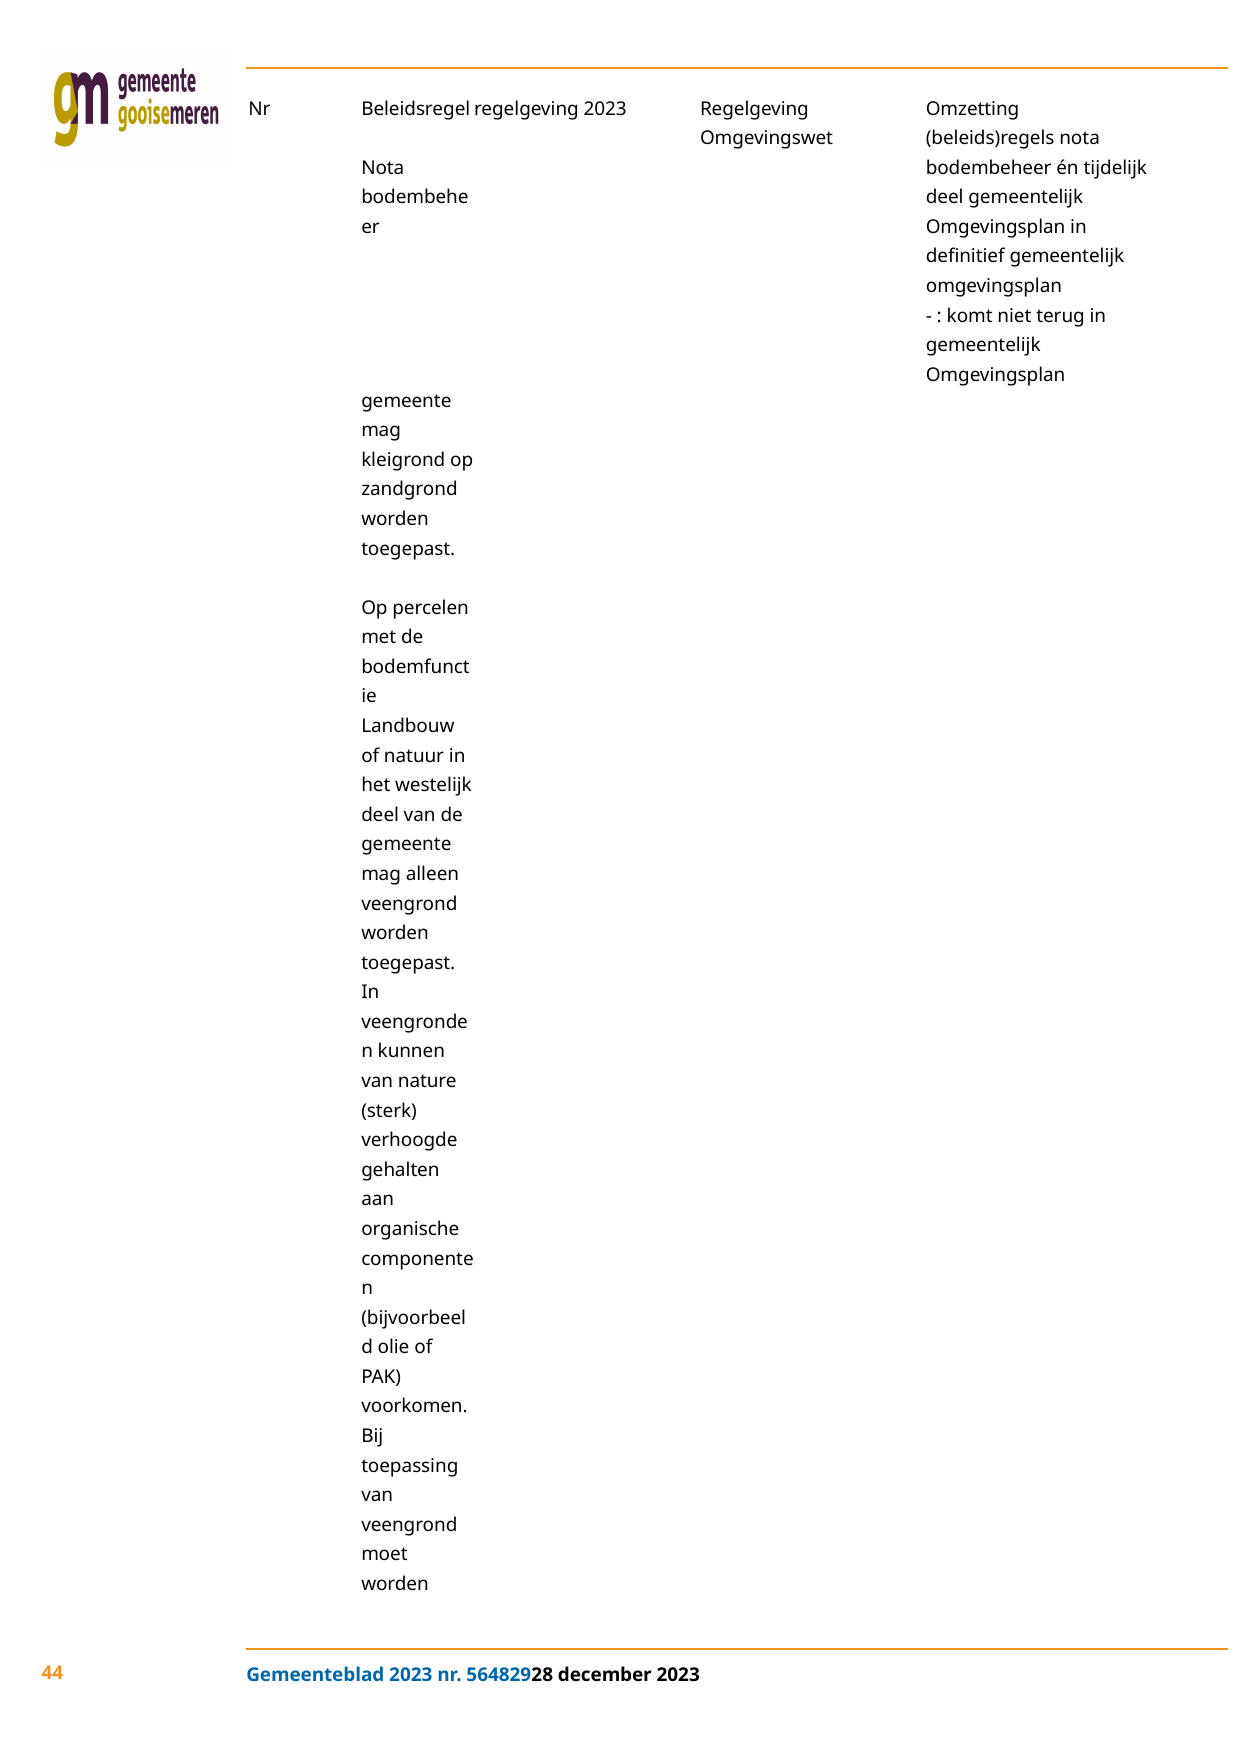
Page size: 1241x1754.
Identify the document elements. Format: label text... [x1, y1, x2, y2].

table_header Nr [248, 95, 361, 387]
table_cell [700, 387, 926, 1596]
table_cell [926, 387, 1152, 1596]
table_cell [248, 387, 361, 1596]
table_header Regelgeving Omgevingswet [700, 95, 926, 387]
table_cell gemeente mag kleigrond op zandgrond worden toegepast. Op percelen met de bodemfunctie Landbouw of natuur in het westelijk deel van de gemeente mag alleen veengrond worden toegepast. In veengronden kunnen van nature (sterk) verhoogde gehalten aan organische componenten (bijvoorbeeld olie of PAK) voorkomen. Bij toepassing van veengrond moet worden [361, 387, 474, 1596]
table_header regelgeving 2023 [474, 95, 700, 387]
table_header Omzetting (beleids)regels nota bodembeheer én tijdelijk deel gemeentelijk Omgevingsplan in definitief gemeentelijk omgevingsplan - : komt niet terug in gemeentelijk Omgevingsplan [926, 95, 1152, 387]
table_cell [474, 387, 700, 1596]
table_header Beleidsregel Nota bodembeheer [361, 95, 474, 387]
picture [41, 47, 231, 172]
